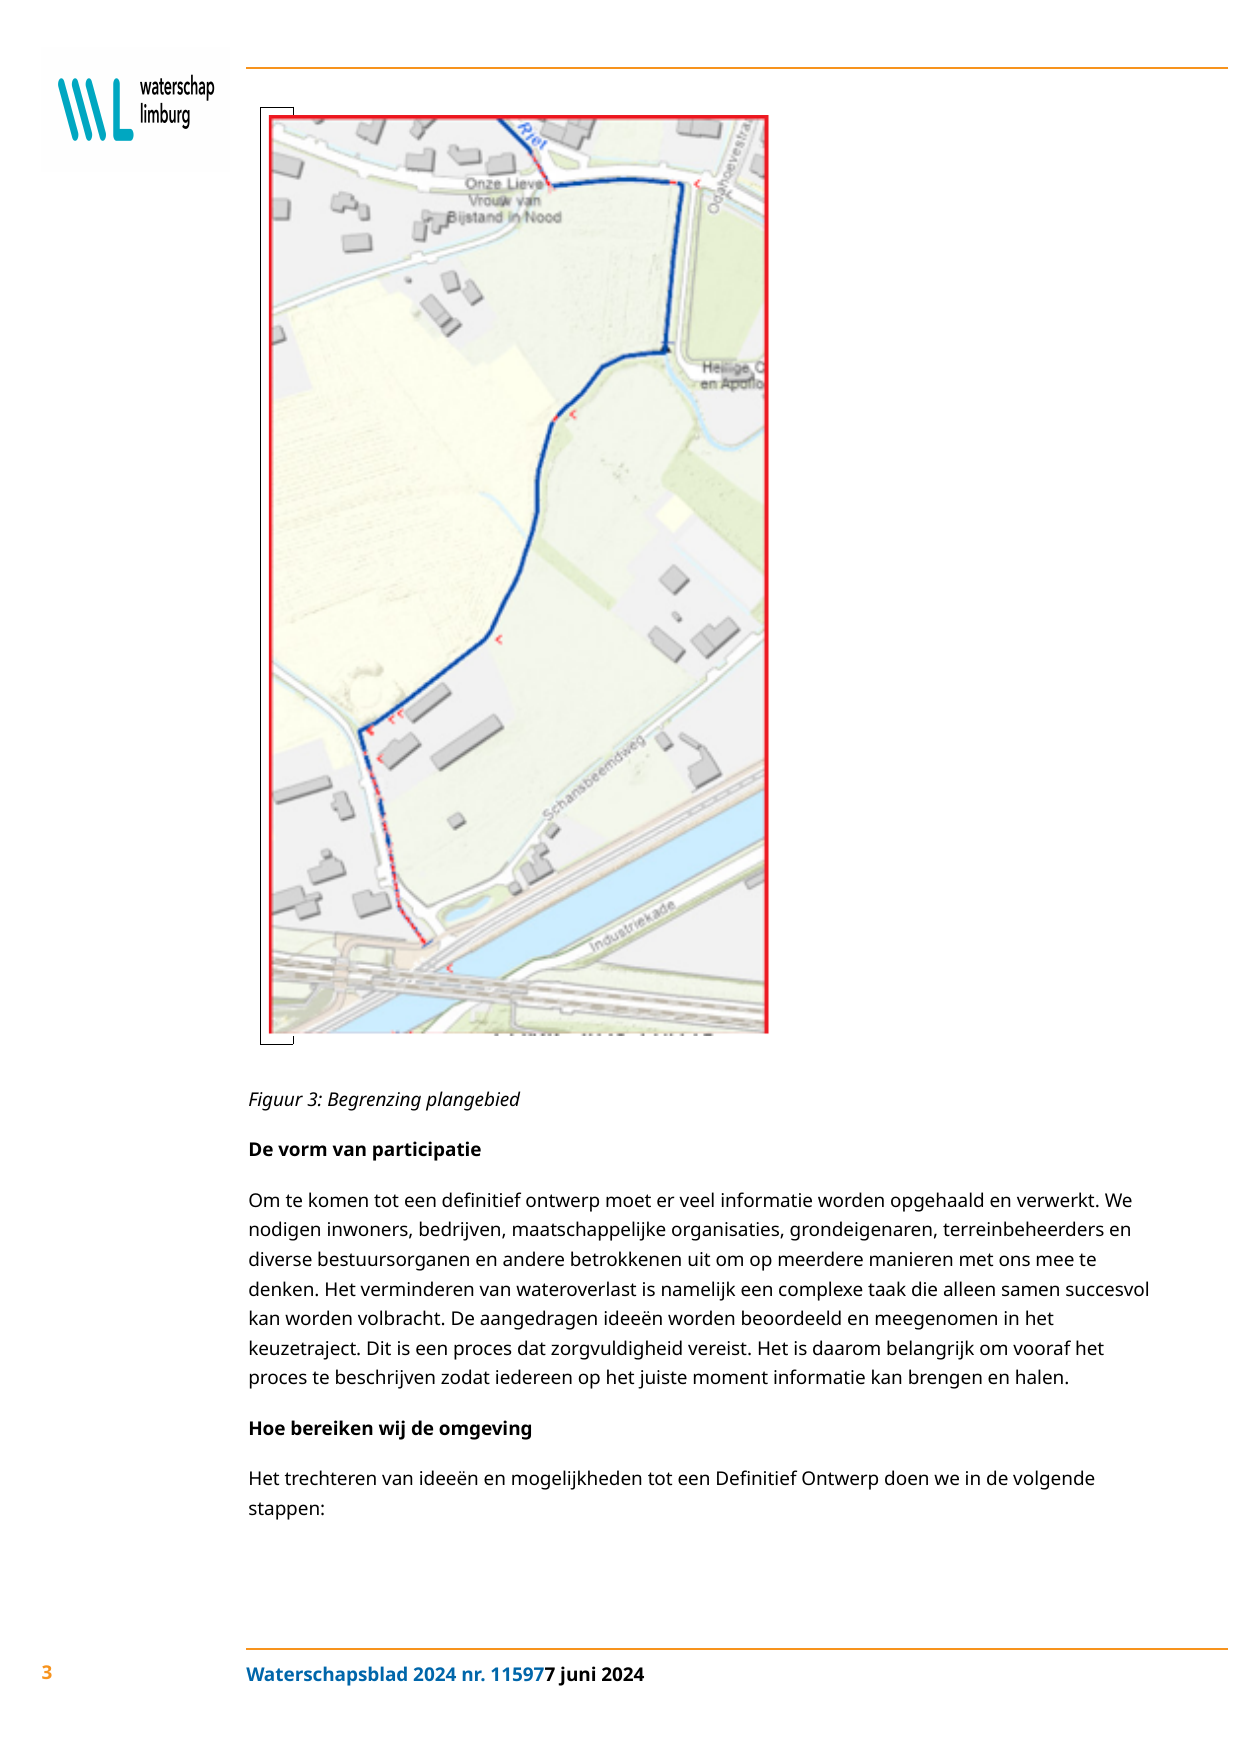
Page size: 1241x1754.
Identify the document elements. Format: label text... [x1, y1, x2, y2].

text Hoe bereiken wij de omgeving [248, 1415, 1152, 1441]
text De vorm van participatie [248, 1137, 1152, 1162]
text Om te komen tot een definitief ontwerp moet er veel informatie worden opgehaald en verwerkt. We nodigen inwoners, bedrijven, maatschappelijke organisaties, grondeigenaren, terreinbeheerders en diverse bestuursorganen en andere betrokkenen uit om op meerdere manieren met ons mee te denken. Het verminderen van wateroverlast is namelijk een complexe taak die alleen samen succesvol kan worden volbracht. De aangedragen ideeën worden beoordeeld en meegenomen in het keuzetraject. Dit is een proces dat zorgvuldigheid vereist. Het is daarom belangrijk om vooraf het proces te beschrijven zodat iedereen op het juiste moment informatie kan brengen en halen. [248, 1187, 1152, 1390]
picture [41, 47, 231, 172]
picture [268, 115, 771, 1036]
text Figuur 3: Begrenzing plangebied [248, 1086, 1152, 1112]
text Het trechteren van ideeën en mogelijkheden tot een Definitief Ontwerp doen we in de volgende stappen: [248, 1465, 1152, 1521]
